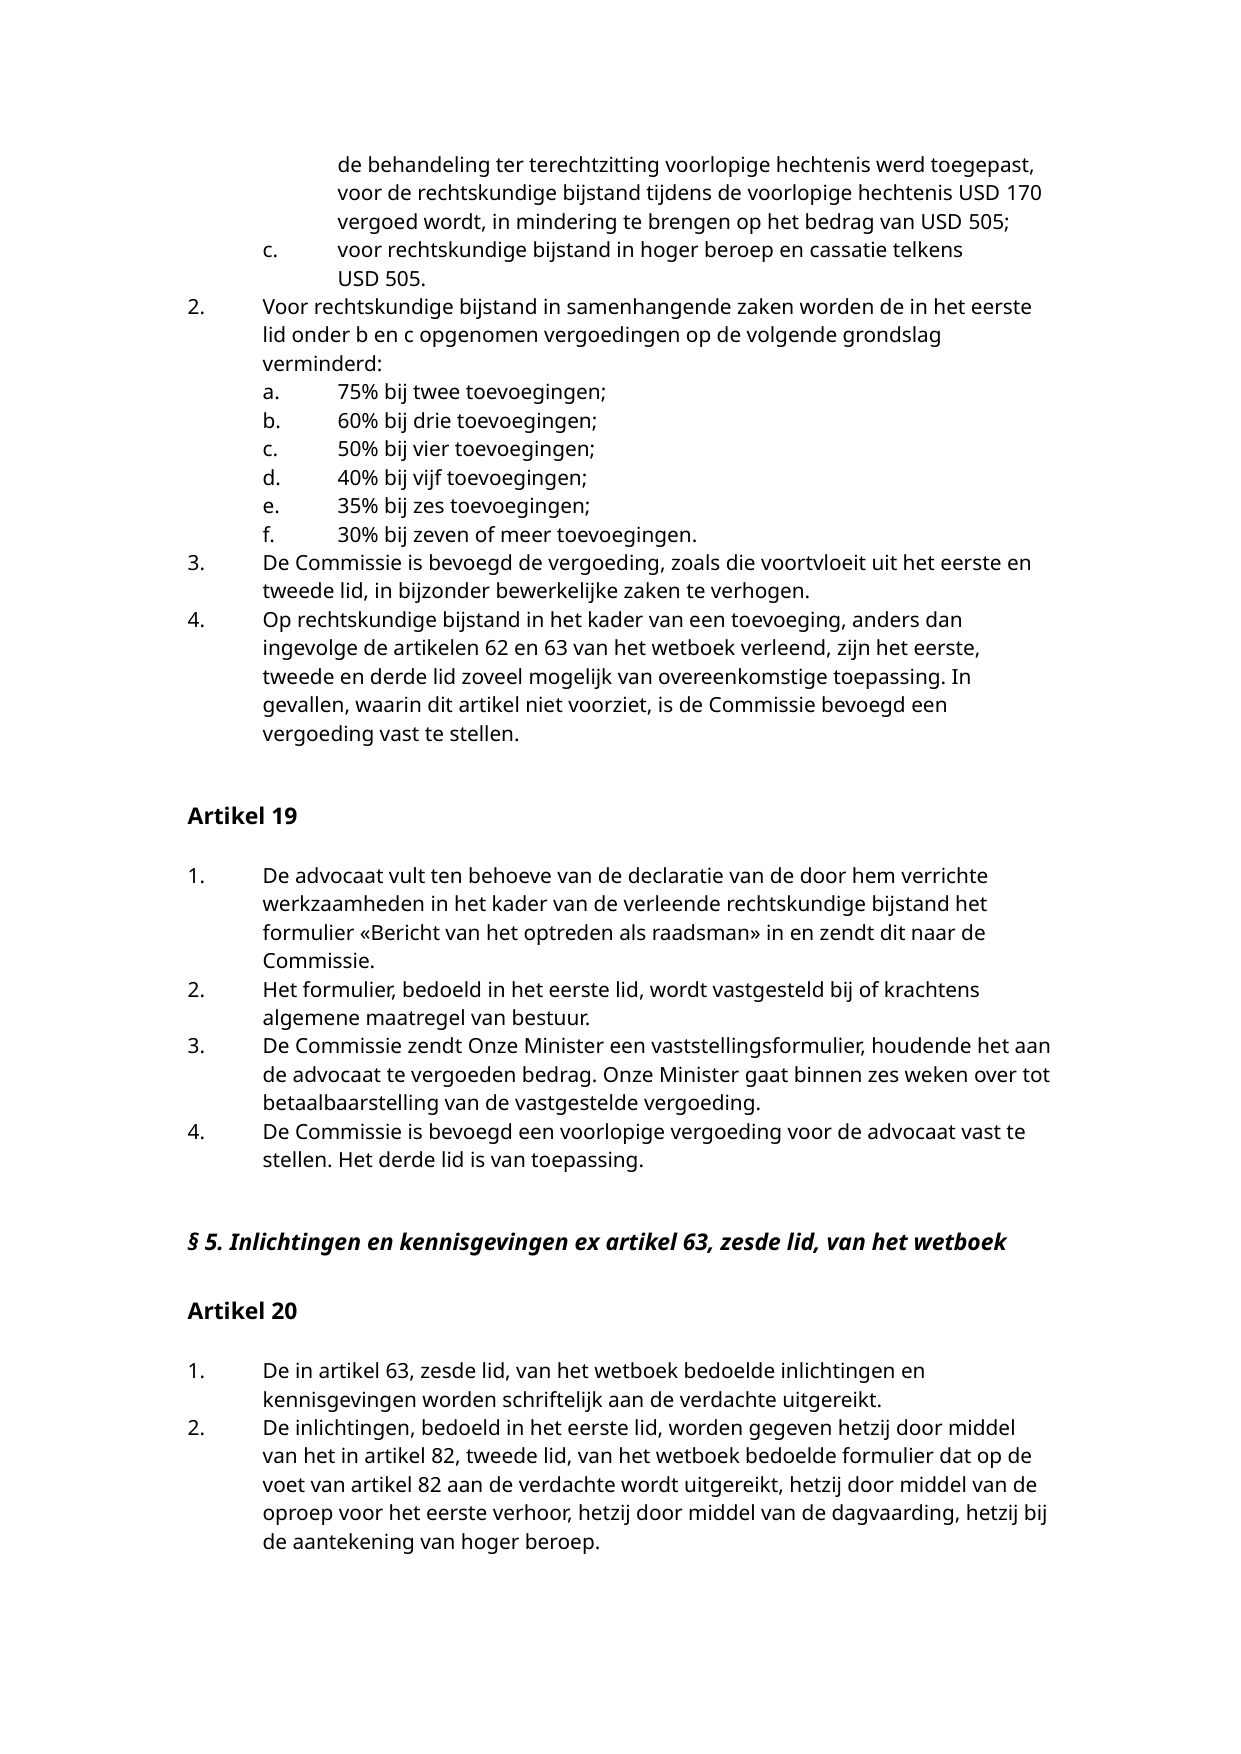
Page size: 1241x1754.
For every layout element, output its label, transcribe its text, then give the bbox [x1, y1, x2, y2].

subtitle Artikel 19 [187, 800, 1053, 831]
list Het formulier, bedoeld in het eerste lid, wordt vastgesteld bij of krachtens algemene maatregel van bestuur. [187, 975, 1053, 1032]
subtitle § 5. Inlichtingen en kennisgevingen ex artikel 63, zesde lid, van het wetboek [187, 1226, 1053, 1257]
list voor rechtskundige bijstand in hoger beroep en cassatie telkens USD 505. [262, 235, 1053, 292]
list 50% bij vier toevoegingen; [262, 434, 1053, 463]
list Voor rechtskundige bijstand in samenhangende zaken worden de in het eerste lid onder b en c opgenomen vergoedingen op de volgende grondslag verminderd: [187, 292, 1053, 377]
subtitle Artikel 20 [187, 1295, 1053, 1326]
list De Commissie zendt Onze Minister een vaststellingsformulier, houdende het aan de advocaat te vergoeden bedrag. Onze Minister gaat binnen zes weken over tot betaalbaarstelling van de vastgestelde vergoeding. [187, 1032, 1053, 1117]
list De in artikel 63, zesde lid, van het wetboek bedoelde inlichtingen en kennisgevingen worden schriftelijk aan de verdachte uitgereikt. [187, 1356, 1053, 1413]
list De Commissie is bevoegd een voorlopige vergoeding voor de advocaat vast te stellen. Het derde lid is van toepassing. [187, 1117, 1053, 1174]
list Op rechtskundige bijstand in het kader van een toevoeging, anders dan ingevolge de artikelen 62 en 63 van het wetboek verleend, zijn het eerste, tweede en derde lid zoveel mogelijk van overeenkomstige toepassing. In gevallen, waarin dit artikel niet voorziet, is de Commissie bevoegd een vergoeding vast te stellen. [187, 605, 1053, 747]
list 35% bij zes toevoegingen; [262, 491, 1053, 520]
list 75% bij twee toevoegingen; [262, 377, 1053, 406]
list 30% bij zeven of meer toevoegingen. [262, 520, 1053, 548]
list De advocaat vult ten behoeve van de declaratie van de door hem verrichte werkzaamheden in het kader van de verleende rechtskundige bijstand het formulier «Bericht van het optreden als raadsman» in en zendt dit naar de Commissie. [187, 861, 1053, 975]
list 60% bij drie toevoegingen; [262, 406, 1053, 434]
list De Commissie is bevoegd de vergoeding, zoals die voortvloeit uit het eerste en tweede lid, in bijzonder bewerkelijke zaken te verhogen. [187, 548, 1053, 605]
list 40% bij vijf toevoegingen; [262, 463, 1053, 491]
list De inlichtingen, bedoeld in het eerste lid, worden gegeven hetzij door middel van het in artikel 82, tweede lid, van het wetboek bedoelde formulier dat op de voet van artikel 82 aan de verdachte wordt uitgereikt, hetzij door middel van de oproep voor het eerste verhoor, hetzij door middel van de dagvaarding, hetzij bij de aantekening van hoger beroep. [187, 1413, 1053, 1555]
list de behandeling ter terechtzitting voorlopige hechtenis werd toegepast, voor de rechtskundige bijstand tijdens de voorlopige hechtenis USD 170 vergoed wordt, in mindering te brengen op het bedrag van USD 505; [262, 150, 1053, 235]
